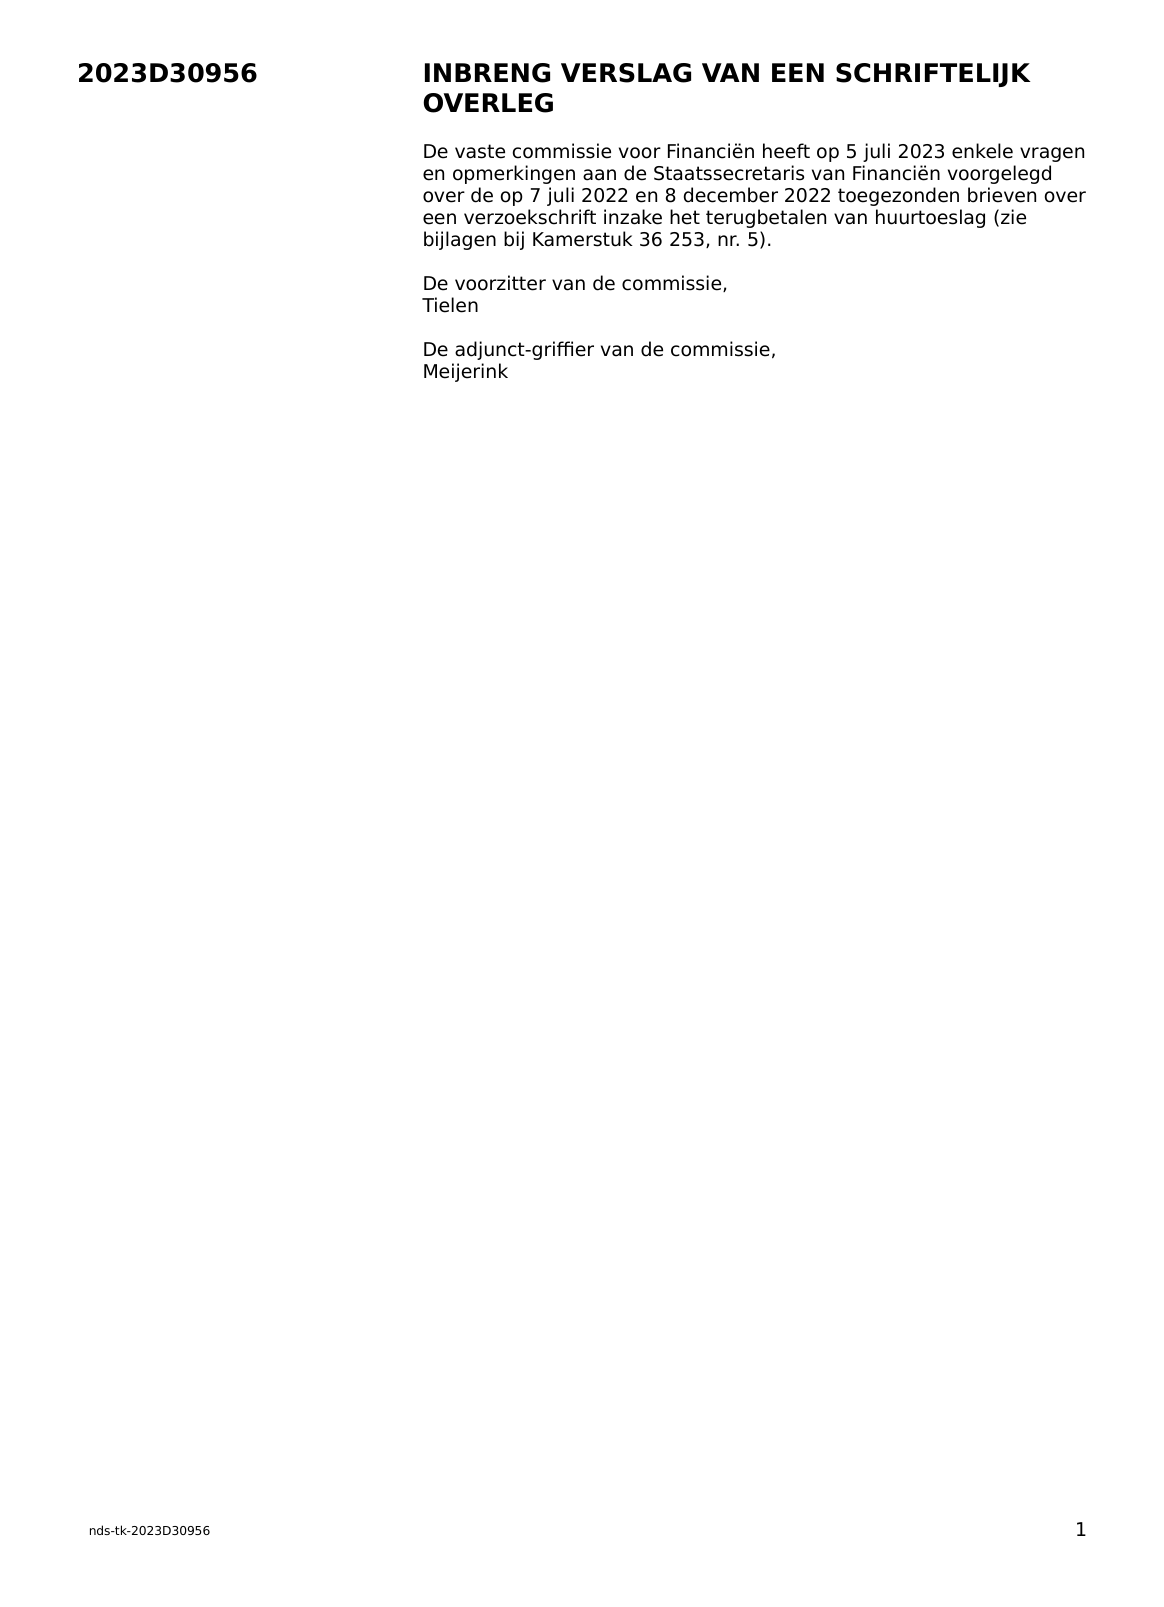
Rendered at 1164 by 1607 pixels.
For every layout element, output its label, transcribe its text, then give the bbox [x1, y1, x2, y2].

text nds-tk-2023D30956 [88, 1524, 323, 1538]
text Tielen [422, 295, 1087, 317]
text Meijerink [422, 361, 1087, 383]
text De voorzitter van de commissie, [422, 273, 1087, 295]
text De adjunct-griffier van de commissie, [422, 339, 1087, 361]
text 2023D30956 INBRENG VERSLAG VAN EEN SCHRIFTELIJK OVERLEG [77, 59, 1087, 118]
text De vaste commissie voor Financiën heeft op 5 juli 2023 enkele vragen en opmerkingen aan de Staatssecretaris van Financiën voorgelegd over de op 7 juli 2022 en 8 december 2022 toegezonden brieven over een verzoekschrift inzake het terugbetalen van huurtoeslag (zie bijlagen bij Kamerstuk 36 253, nr. 5). [422, 141, 1087, 251]
